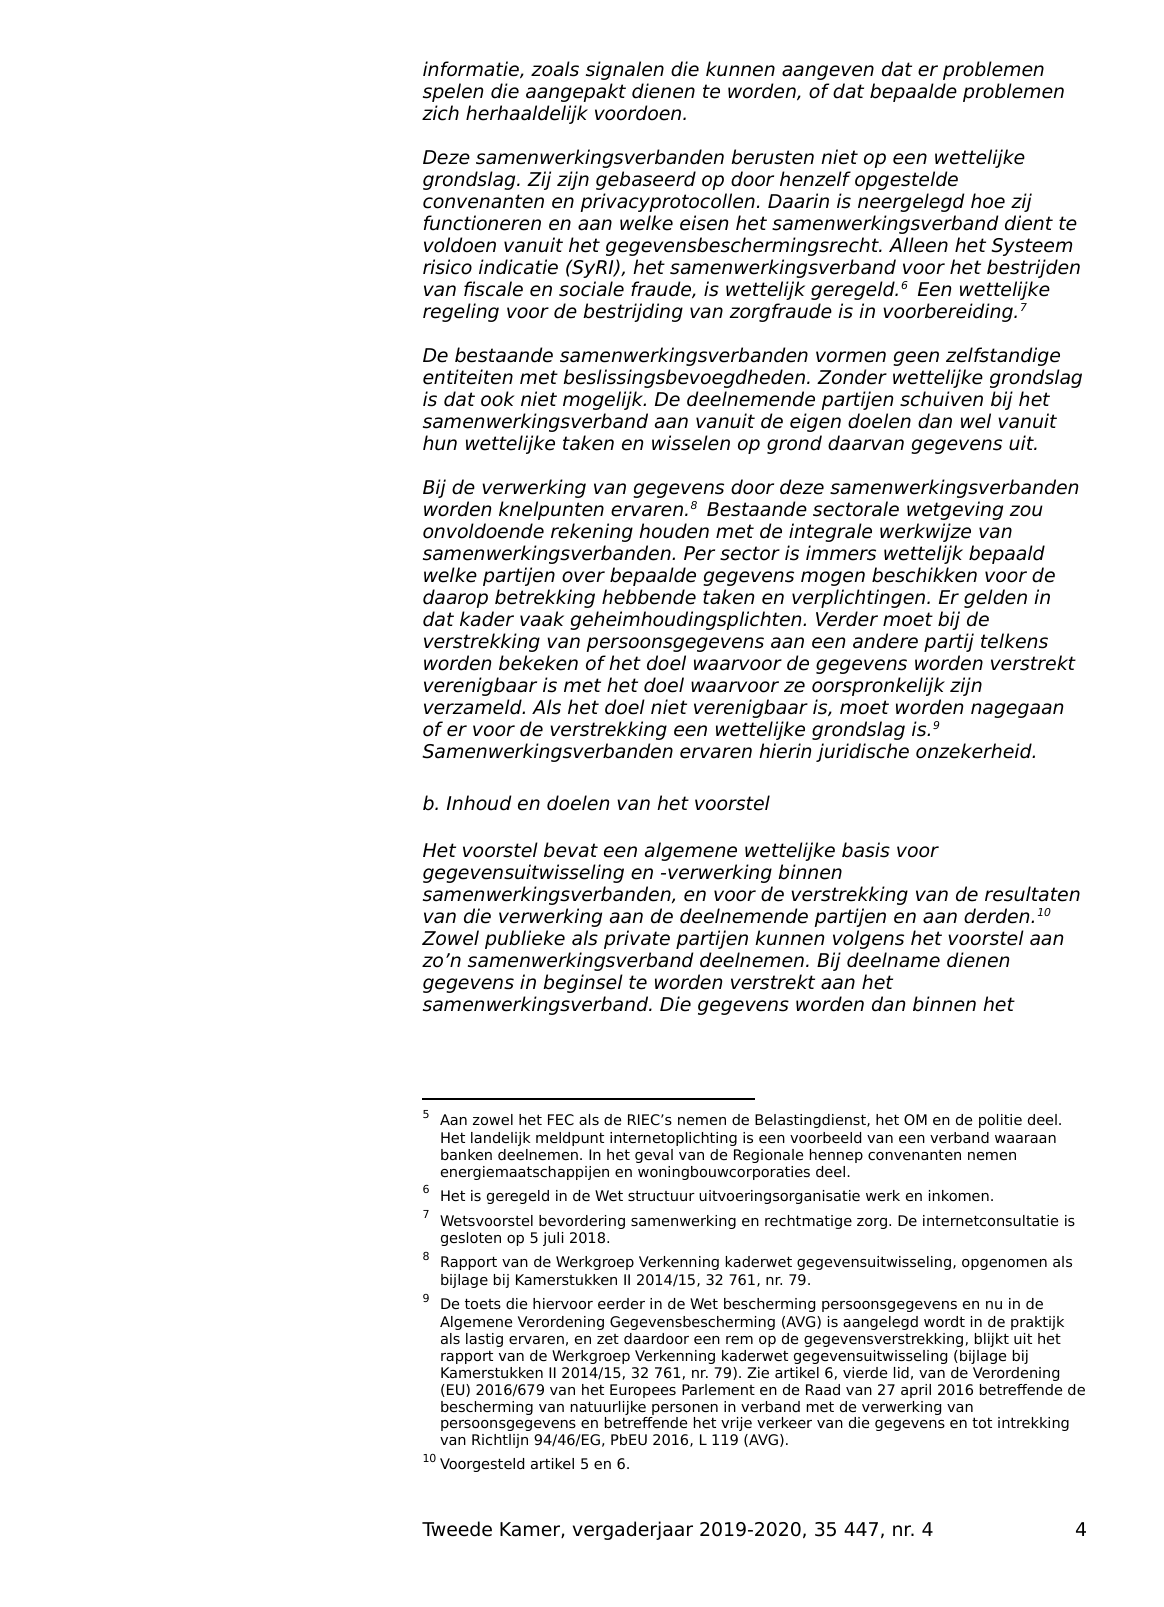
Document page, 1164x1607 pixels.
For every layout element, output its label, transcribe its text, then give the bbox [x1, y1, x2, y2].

text Rapport van de Werkgroep Verkenning kaderwet gegevensuitwisseling, opgenomen als bijlage bij Kamerstukken II 2014/15, 32 761, nr. 79. [422, 1250, 1087, 1289]
text Deze samenwerkingsverbanden berusten niet op een wettelijke grondslag. Zij zijn gebaseerd op door henzelf opgestelde convenanten en privacyprotocollen. Daarin is neergelegd hoe zij functioneren en aan welke eisen het samenwerkingsverband dient te voldoen vanuit het gegevensbeschermingsrecht. Alleen het Systeem risico indicatie (SyRI), het samenwerkingsverband voor het bestrijden van fiscale en sociale fraude, is wettelijk geregeld. Een wettelijke regeling voor de bestrijding van zorgfraude is in voorbereiding. [422, 147, 1087, 323]
text informatie, zoals signalen die kunnen aangeven dat er problemen spelen die aangepakt dienen te worden, of dat bepaalde problemen zich herhaaldelijk voordoen. [422, 59, 1087, 125]
text De bestaande samenwerkingsverbanden vormen geen zelfstandige entiteiten met beslissingsbevoegdheden. Zonder wettelijke grondslag is dat ook niet mogelijk. De deelnemende partijen schuiven bij het samenwerkingsverband aan vanuit de eigen doelen dan wel vanuit hun wettelijke taken en wisselen op grond daarvan gegevens uit. [422, 345, 1087, 455]
text Aan zowel het FEC als de RIEC’s nemen de Belastingdienst, het OM en de politie deel. Het landelijk meldpunt internetoplichting is een voorbeeld van een verband waaraan banken deelnemen. In het geval van de Regionale hennep convenanten nemen energiemaatschappijen en woningbouwcorporaties deel. [422, 1108, 1087, 1181]
text De toets die hiervoor eerder in de Wet bescherming persoonsgegevens en nu in de Algemene Verordening Gegevensbescherming (AVG) is aangelegd wordt in de praktijk als lastig ervaren, en zet daardoor een rem op de gegevensverstrekking, blijkt uit het rapport van de Werkgroep Verkenning kaderwet gegevensuitwisseling (bijlage bij Kamerstukken II 2014/15, 32 761, nr. 79). Zie artikel 6, vierde lid, van de Verordening (EU) 2016/679 van het Europees Parlement en de Raad van 27 april 2016 betreffende de bescherming van natuurlijke personen in verband met de verwerking van persoonsgegevens en betreffende het vrije verkeer van die gegevens en tot intrekking van Richtlijn 94/46/EG, PbEU 2016, L 119 (AVG). [422, 1292, 1087, 1449]
text Bij de verwerking van gegevens door deze samenwerkingsverbanden worden knelpunten ervaren. Bestaande sectorale wetgeving zou onvoldoende rekening houden met de integrale werkwijze van samenwerkingsverbanden. Per sector is immers wettelijk bepaald welke partijen over bepaalde gegevens mogen beschikken voor de daarop betrekking hebbende taken en verplichtingen. Er gelden in dat kader vaak geheimhoudingsplichten. Verder moet bij de verstrekking van persoonsgegevens aan een andere partij telkens worden bekeken of het doel waarvoor de gegevens worden verstrekt verenigbaar is met het doel waarvoor ze oorspronkelijk zijn verzameld. Als het doel niet verenigbaar is, moet worden nagegaan of er voor de verstrekking een wettelijke grondslag is. Samenwerkingsverbanden ervaren hierin juridische onzekerheid. [422, 477, 1087, 763]
text Het is geregeld in de Wet structuur uitvoeringsorganisatie werk en inkomen. [422, 1183, 1087, 1206]
text Voorgesteld artikel 5 en 6. [422, 1452, 1087, 1474]
text Het voorstel bevat een algemene wettelijke basis voor gegevensuitwisseling en -verwerking binnen samenwerkingsverbanden, en voor de verstrekking van de resultaten van die verwerking aan de deelnemende partijen en aan derden. Zowel publieke als private partijen kunnen volgens het voorstel aan zo’n samenwerkingsverband deelnemen. Bij deelname dienen gegevens in beginsel te worden verstrekt aan het samenwerkingsverband. Die gegevens worden dan binnen het [422, 840, 1087, 1016]
subtitle b. Inhoud en doelen van het voorstel [422, 793, 1087, 815]
text Wetsvoorstel bevordering samenwerking en rechtmatige zorg. De internetconsultatie is gesloten op 5 juli 2018. [422, 1208, 1087, 1247]
